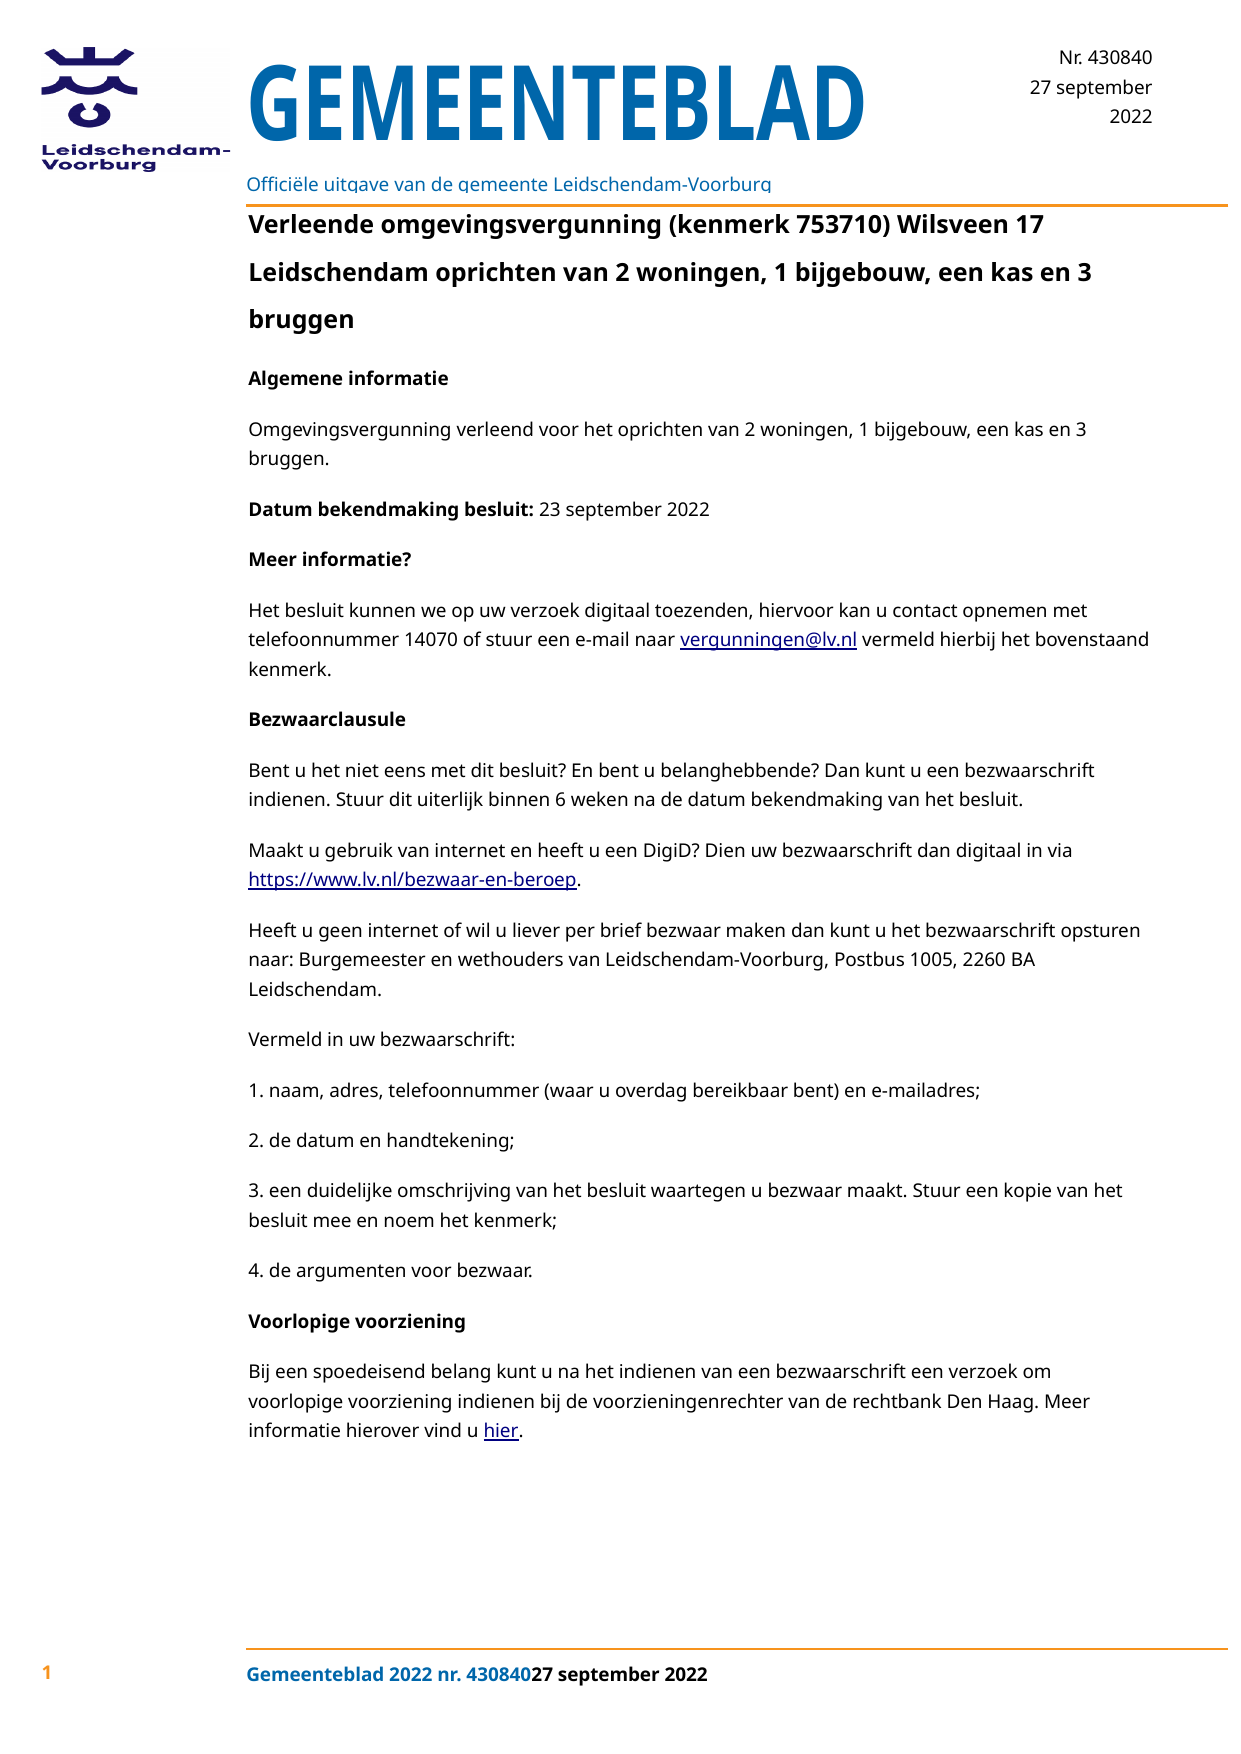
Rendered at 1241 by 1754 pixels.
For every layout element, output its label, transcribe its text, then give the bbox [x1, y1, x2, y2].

text Verleende omgevingsvergunning (kenmerk 753710) Wilsveen 17 Leidschendam oprichten van 2 woningen, 1 bijgebouw, een kas en 3 bruggen [248, 207, 1152, 336]
text Bij een spoedeisend belang kunt u na het indienen van een bezwaarschrift een verzoek om voorlopige voorziening indienen bij de voorzieningenrechter van de rechtbank Den Haag. Meer informatie hierover vind u hier. [248, 1358, 1152, 1443]
text Heeft u geen internet of wil u liever per brief bezwaar maken dan kunt u het bezwaarschrift opsturen naar: Burgemeester en wethouders van Leidschendam-Voorburg, Postbus 1005, 2260 BA Leidschendam. [248, 917, 1152, 1002]
text Datum bekendmaking besluit: 23 september 2022 [248, 496, 1152, 522]
text Bezwaarclausule [248, 706, 1152, 732]
text 2. de datum en handtekening; [248, 1127, 1152, 1153]
text Meer informatie? [248, 546, 1152, 572]
text 3. een duidelijke omschrijving van het besluit waartegen u bezwaar maakt. Stuur een kopie van het besluit mee en noem het kenmerk; [248, 1178, 1152, 1233]
text Het besluit kunnen we op uw verzoek digitaal toezenden, hiervoor kan u contact opnemen met telefoonnummer 14070 of stuur een e-mail naar vergunningen@lv.nl vermeld hierbij het bovenstaand kenmerk. [248, 597, 1152, 682]
text Bent u het niet eens met dit besluit? En bent u belanghebbende? Dan kunt u een bezwaarschrift indienen. Stuur dit uiterlijk binnen 6 weken na de datum bekendmaking van het besluit. [248, 757, 1152, 812]
text Omgevingsvergunning verleend voor het oprichten van 2 woningen, 1 bijgebouw, een kas en 3 bruggen. [248, 416, 1152, 471]
text Algemene informatie [248, 366, 1152, 391]
text Vermeld in uw bezwaarschrift: [248, 1026, 1152, 1052]
text 4. de argumenten voor bezwaar. [248, 1258, 1152, 1283]
text Voorlopige voorziening [248, 1308, 1152, 1334]
text Maakt u gebruik van internet en heeft u een DigiD? Dien uw bezwaarschrift dan digitaal in via https://www.lv.nl/bezwaar-en-beroep. [248, 837, 1152, 892]
text 1. naam, adres, telefoonnummer (waar u overdag bereikbaar bent) en e-mailadres; [248, 1077, 1152, 1102]
picture [41, 47, 231, 172]
